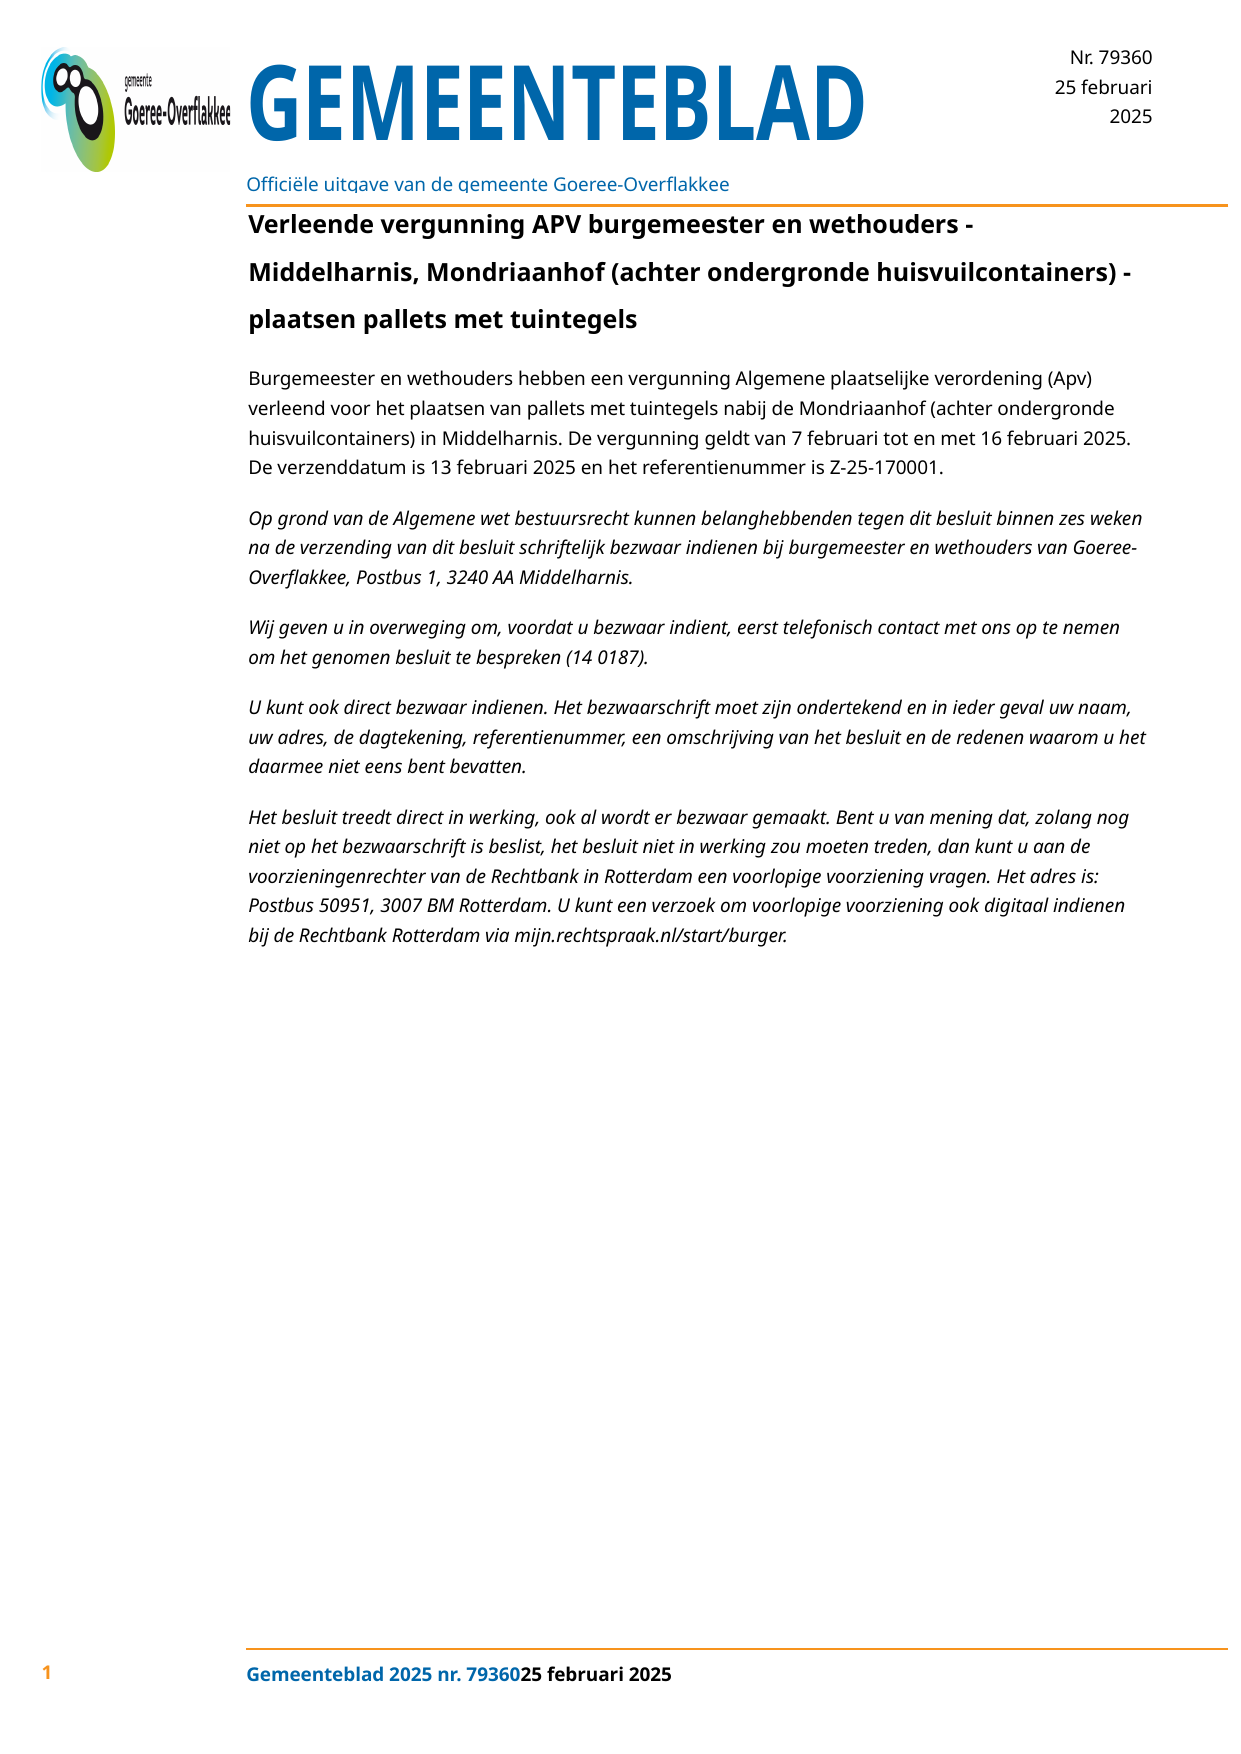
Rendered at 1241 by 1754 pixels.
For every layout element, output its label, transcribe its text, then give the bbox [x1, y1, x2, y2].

text Burgemeester en wethouders hebben een vergunning Algemene plaatselijke verordening (Apv) verleend voor het plaatsen van pallets met tuintegels nabij de Mondriaanhof (achter ondergronde huisvuilcontainers) in Middelharnis. De vergunning geldt van 7 februari tot en met 16 februari 2025. De verzenddatum is 13 februari 2025 en het referentienummer is Z-25-170001. [248, 366, 1152, 480]
text Het besluit treedt direct in werking, ook al wordt er bezwaar gemaakt. Bent u van mening dat, zolang nog niet op het bezwaarschrift is beslist, het besluit niet in werking zou moeten treden, dan kunt u aan de voorzieningenrechter van de Rechtbank in Rotterdam een voorlopige voorziening vragen. Het adres is: Postbus 50951, 3007 BM Rotterdam. U kunt een verzoek om voorlopige voorziening ook digitaal indienen bij de Rechtbank Rotterdam via mijn.rechtspraak.nl/start/burger. [248, 804, 1152, 948]
text Verleende vergunning APV burgemeester en wethouders - Middelharnis, Mondriaanhof (achter ondergronde huisvuilcontainers) - plaatsen pallets met tuintegels [248, 207, 1152, 336]
text Wij geven u in overweging om, voordat u bezwaar indient, eerst telefonisch contact met ons op te nemen om het genomen besluit te bespreken (14 0187). [248, 614, 1152, 669]
picture [41, 47, 231, 172]
text Op grond van de Algemene wet bestuursrecht kunnen belanghebbenden tegen dit besluit binnen zes weken na de verzending van dit besluit schriftelijk bezwaar indienen bij burgemeester en wethouders van Goeree-Overflakkee, Postbus 1, 3240 AA Middelharnis. [248, 505, 1152, 589]
text U kunt ook direct bezwaar indienen. Het bezwaarschrift moet zijn ondertekend en in ieder geval uw naam, uw adres, de dagtekening, referentienummer, een omschrijving van het besluit en de redenen waarom u het daarmee niet eens bent bevatten. [248, 694, 1152, 779]
